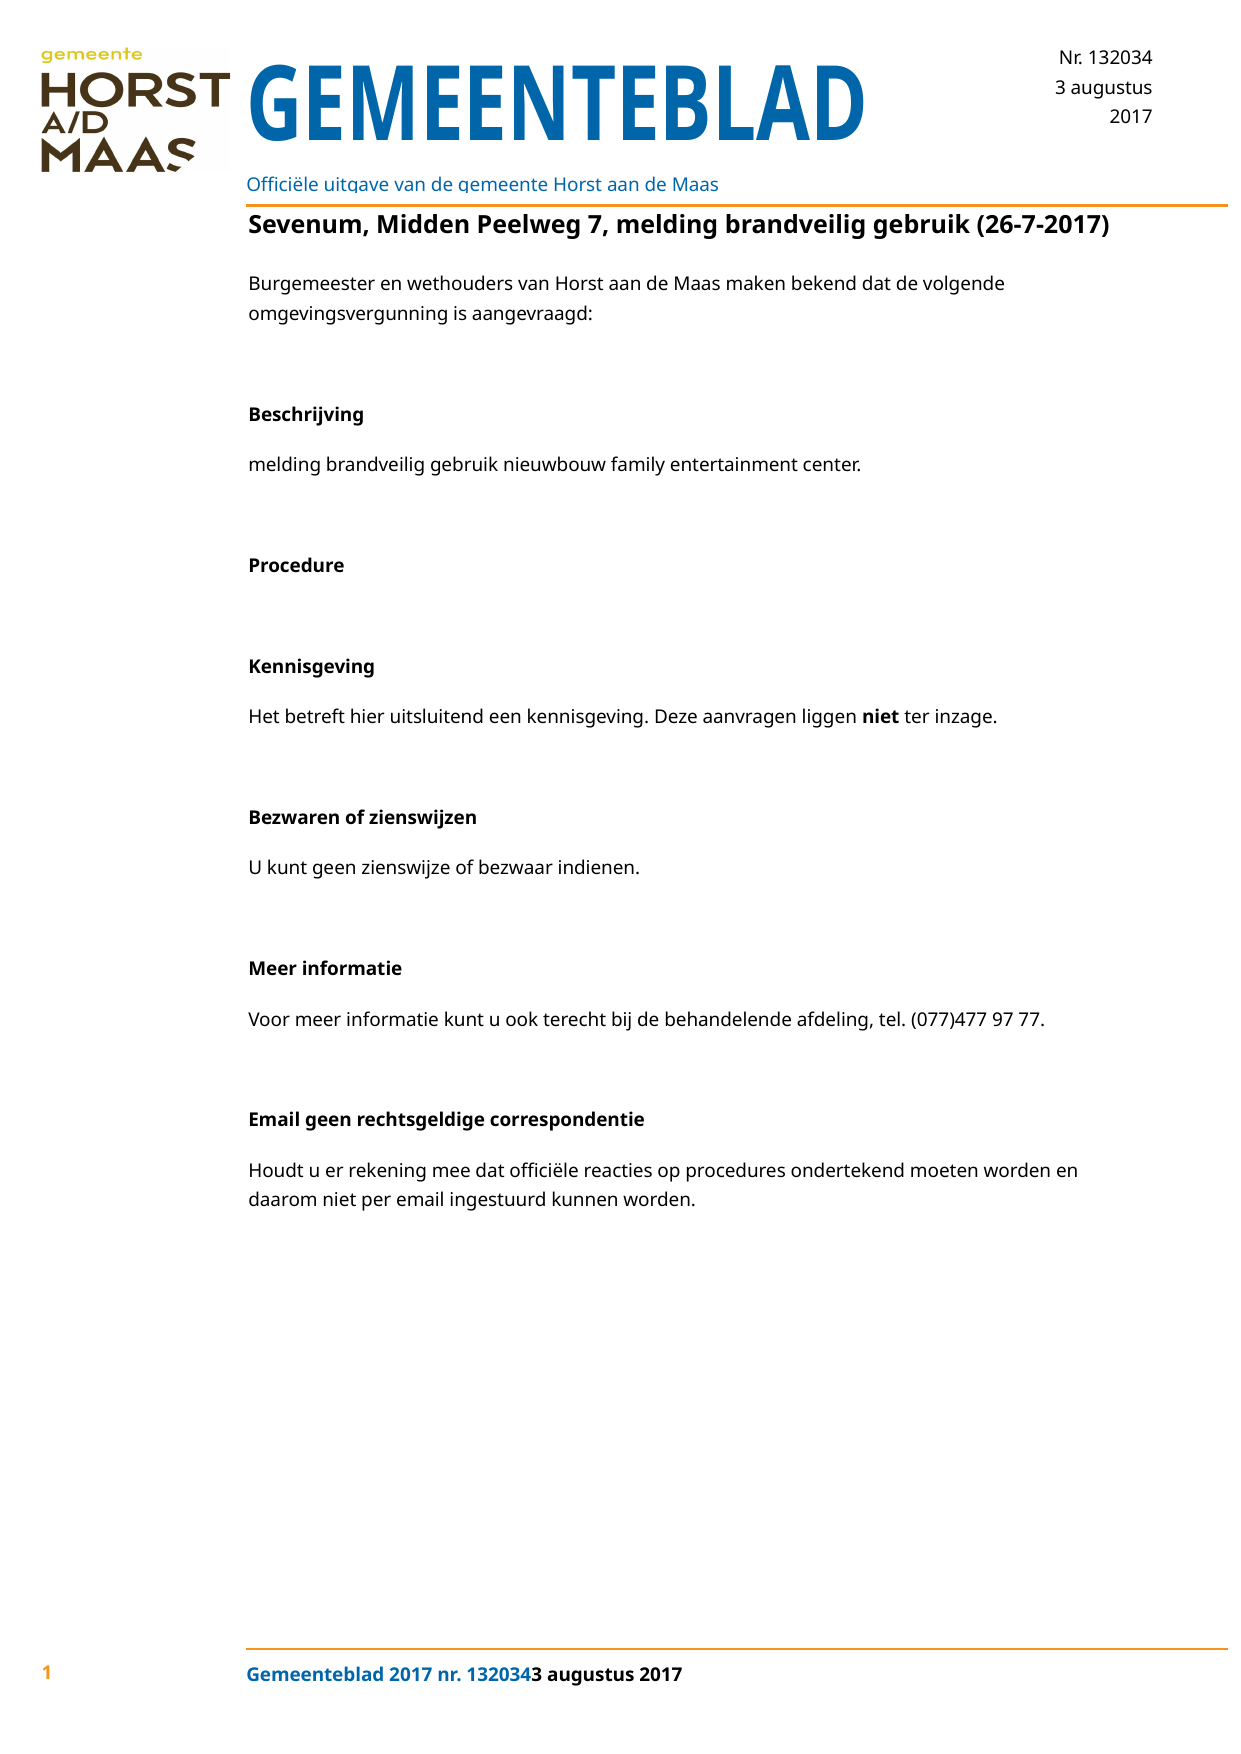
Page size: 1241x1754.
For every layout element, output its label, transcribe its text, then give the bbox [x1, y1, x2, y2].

text Bezwaren of zienswijzen [248, 804, 1152, 830]
text melding brandveilig gebruik nieuwbouw family entertainment center. [248, 451, 1152, 477]
picture [41, 47, 231, 172]
text Het betreft hier uitsluitend een kennisgeving. Deze aanvragen liggen niet ter inzage. [248, 703, 1152, 729]
text Email geen rechtsgeldige correspondentie [248, 1107, 1152, 1132]
text Burgemeester en wethouders van Horst aan de Maas maken bekend dat de volgende omgevingsvergunning is aangevraagd: [248, 270, 1152, 326]
text Houdt u er rekening mee dat officiële reacties op procedures ondertekend moeten worden en daarom niet per email ingestuurd kunnen worden. [248, 1157, 1152, 1212]
text U kunt geen zienswijze of bezwaar indienen. [248, 854, 1152, 880]
text Beschrijving [248, 401, 1152, 426]
text Voor meer informatie kunt u ook terecht bij de behandelende afdeling, tel. (077)477 97 77. [248, 1006, 1152, 1031]
text Kennisgeving [248, 653, 1152, 678]
text Procedure [248, 552, 1152, 578]
text Sevenum, Midden Peelweg 7, melding brandveilig gebruik (26-7-2017) [248, 207, 1152, 241]
text Meer informatie [248, 955, 1152, 981]
